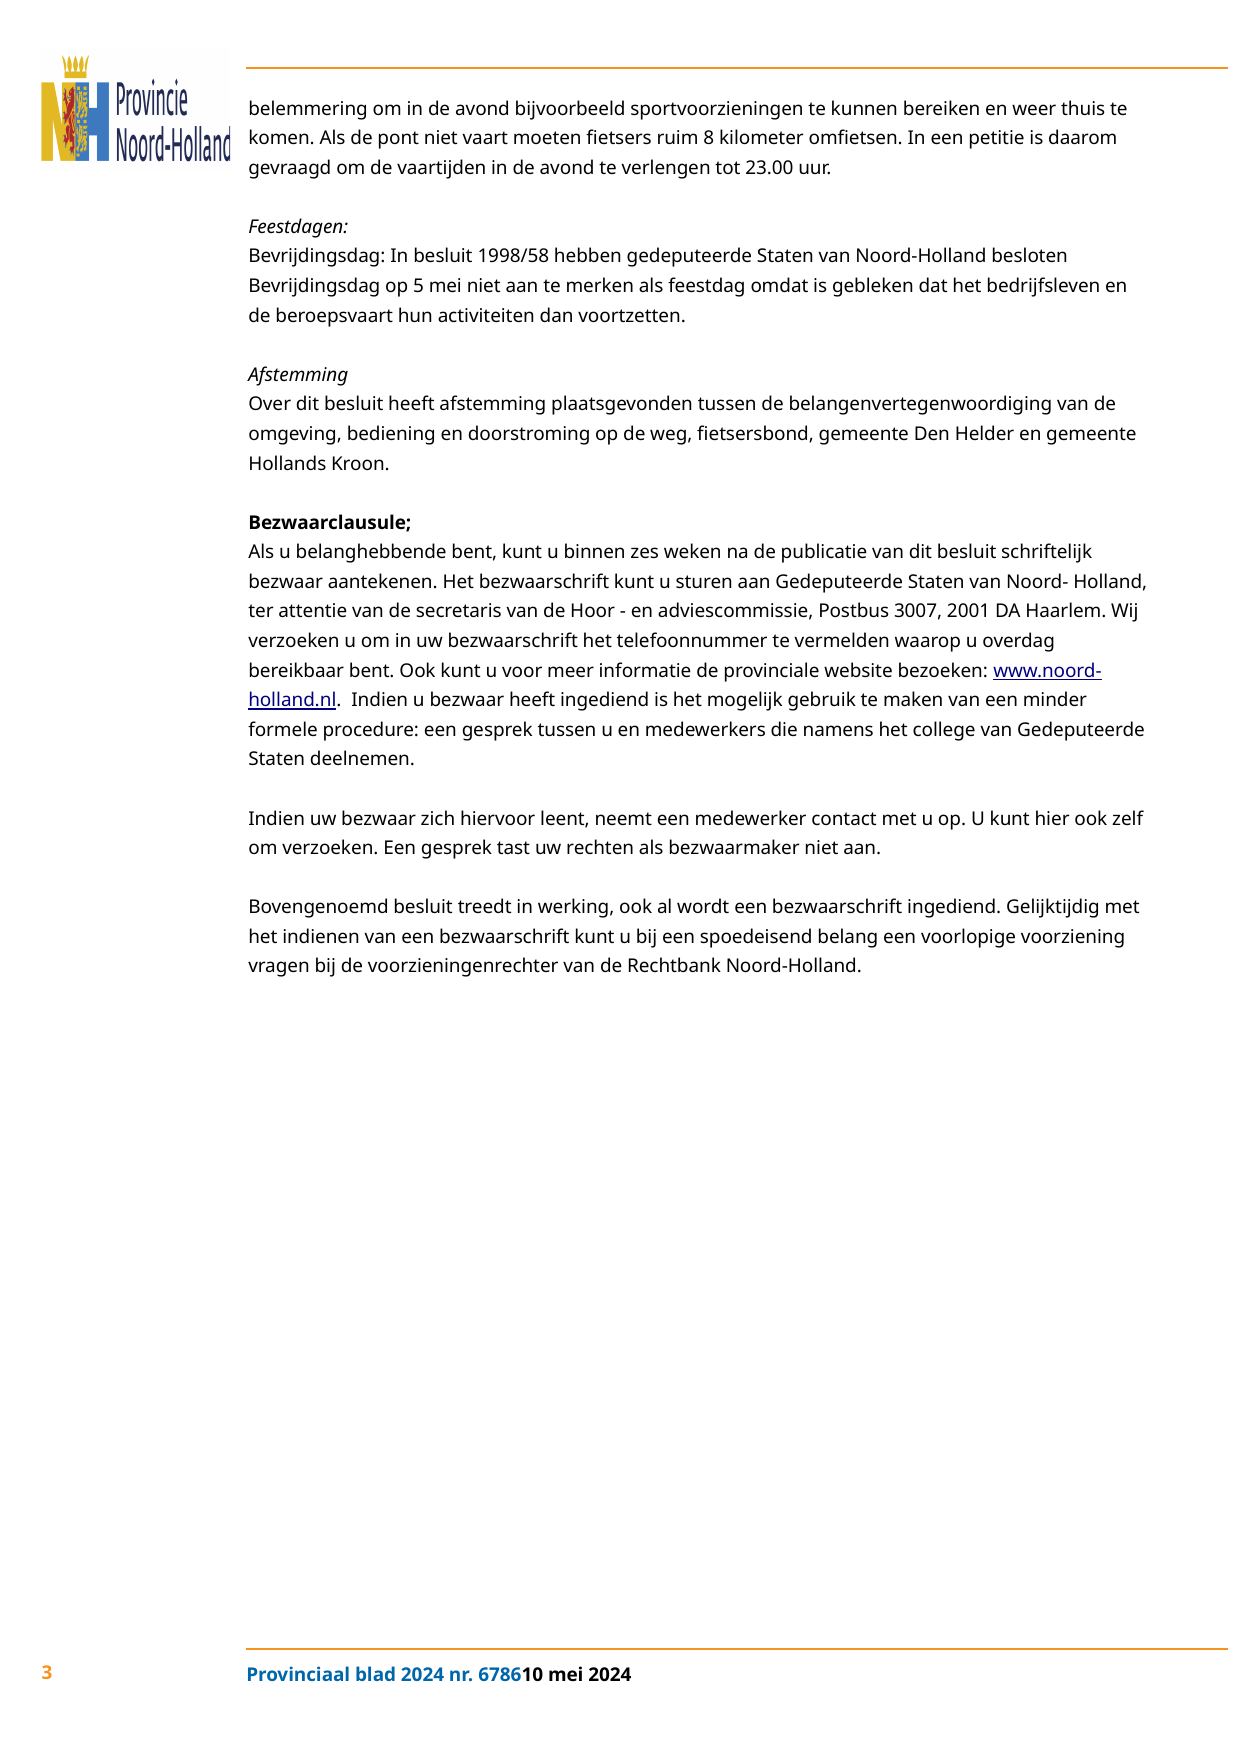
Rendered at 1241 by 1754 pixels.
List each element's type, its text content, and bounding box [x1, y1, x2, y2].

text Indien uw bezwaar zich hiervoor leent, neemt een medewerker contact met u op. U kunt hier ook zelf om verzoeken. Een gesprek tast uw rechten als bezwaarmaker niet aan. [248, 805, 1152, 860]
picture [41, 47, 231, 172]
text Als u belanghebbende bent, kunt u binnen zes weken na de publicatie van dit besluit schriftelijk bezwaar aantekenen. Het bezwaarschrift kunt u sturen aan Gedeputeerde Staten van Noord- Holland, ter attentie van de secretaris van de Hoor - en adviescommissie, Postbus 3007, 2001 DA Haarlem. Wij verzoeken u om in uw bezwaarschrift het telefoonnummer te vermelden waarop u overdag bereikbaar bent. Ook kunt u voor meer informatie de provinciale website bezoeken: www.noord-holland.nl. Indien u bezwaar heeft ingediend is het mogelijk gebruik te maken van een minder formele procedure: een gesprek tussen u en medewerkers die namens het college van Gedeputeerde Staten deelnemen. [248, 538, 1152, 771]
text Bevrijdingsdag: In besluit 1998/58 hebben gedeputeerde Staten van Noord-Holland besloten Bevrijdingsdag op 5 mei niet aan te merken als feestdag omdat is gebleken dat het bedrijfsleven en de beroepsvaart hun activiteiten dan voortzetten. [248, 243, 1152, 328]
text belemmering om in de avond bijvoorbeeld sportvoorzieningen te kunnen bereiken en weer thuis te komen. Als de pont niet vaart moeten fietsers ruim 8 kilometer omfietsen. In een petitie is daarom gevraagd om de vaartijden in de avond te verlengen tot 23.00 uur. [248, 95, 1152, 180]
text Bovengenoemd besluit treedt in werking, ook al wordt een bezwaarschrift ingediend. Gelijktijdig met het indienen van een bezwaarschrift kunt u bij een spoedeisend belang een voorlopige voorziening vragen bij de voorzieningenrechter van de Rechtbank Noord-Holland. [248, 893, 1152, 978]
text Bezwaarclausule; [248, 509, 1152, 535]
text Feestdagen: [248, 213, 1152, 239]
text Over dit besluit heeft afstemming plaatsgevonden tussen de belangenvertegenwoordiging van de omgeving, bediening en doorstroming op de weg, fietsersbond, gemeente Den Helder en gemeente Hollands Kroon. [248, 391, 1152, 476]
text Afstemming [248, 361, 1152, 387]
